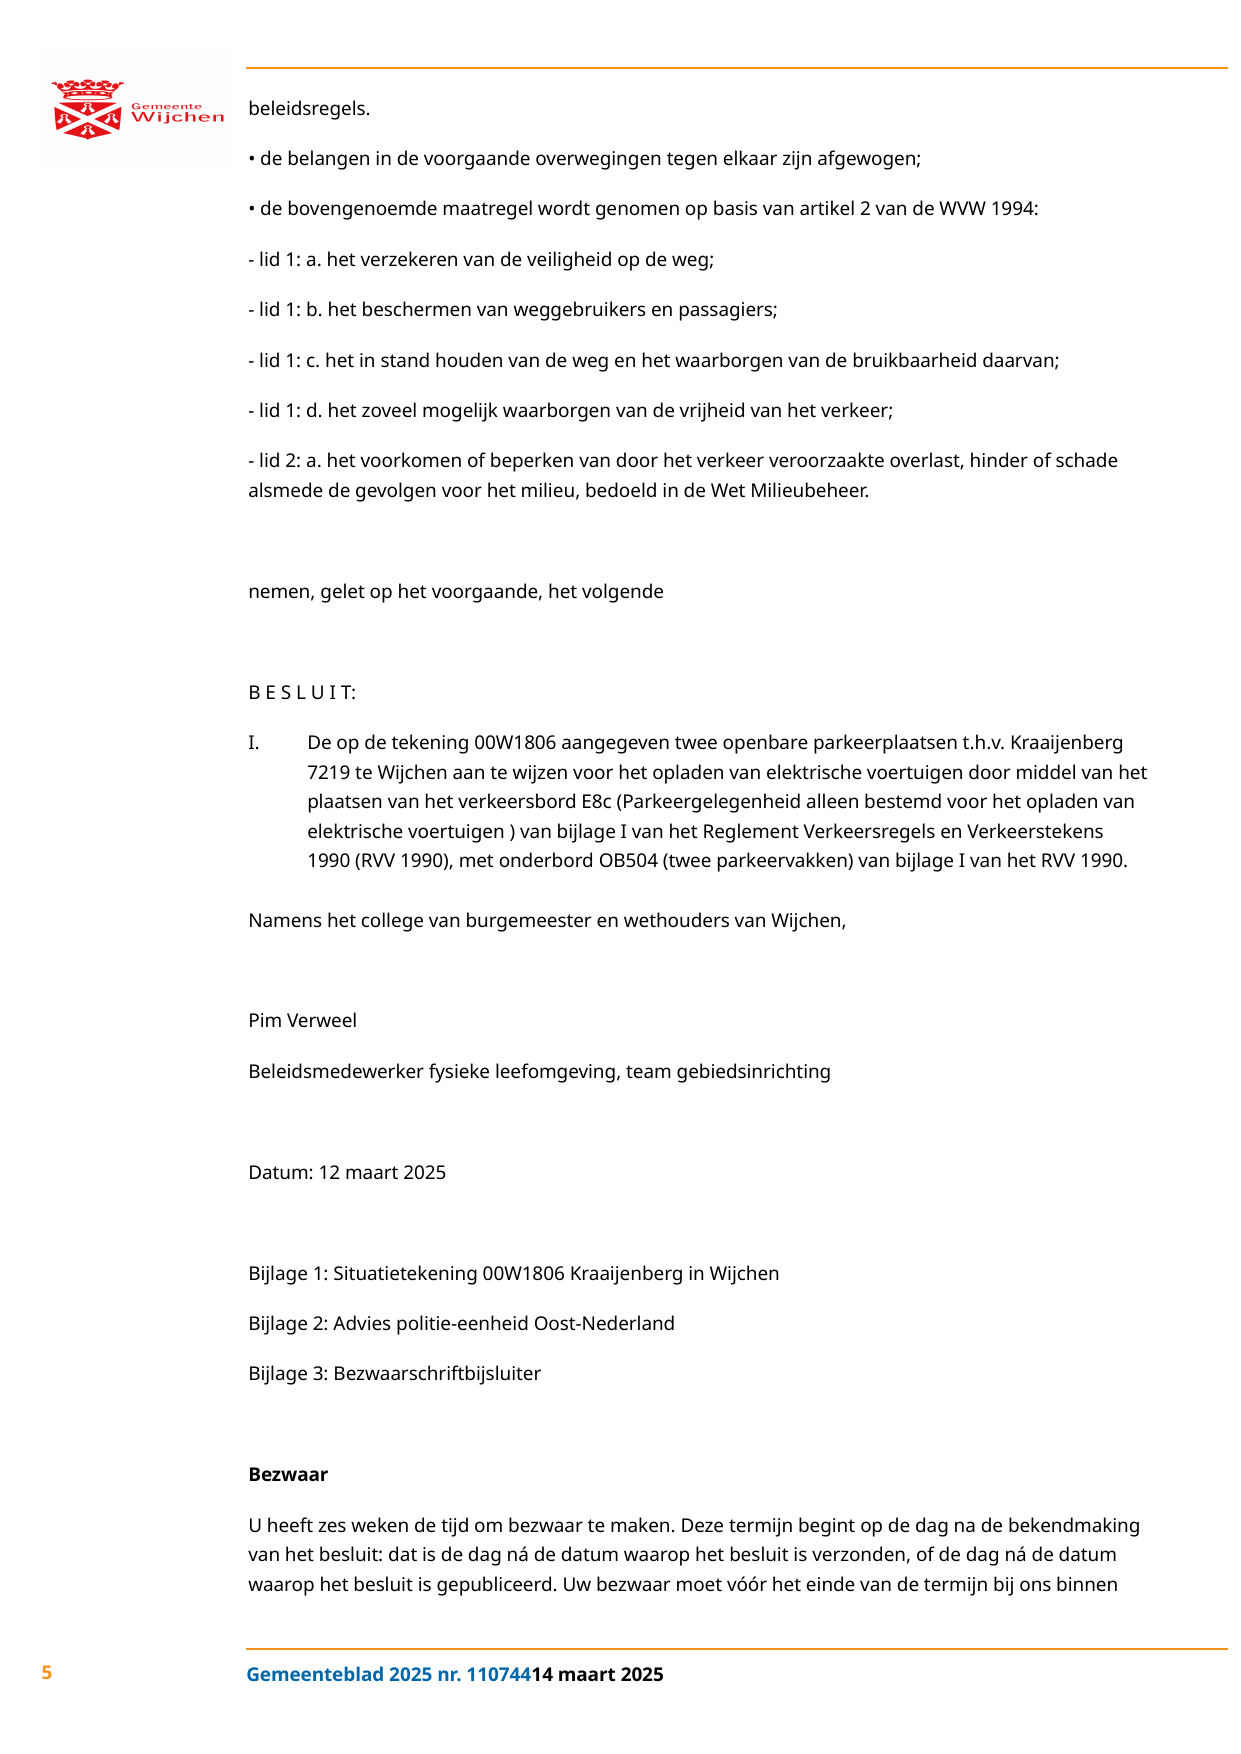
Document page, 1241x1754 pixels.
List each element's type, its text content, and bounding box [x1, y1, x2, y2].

text - lid 2: a. het voorkomen of beperken van door het verkeer veroorzaakte overlast, hinder of schade alsmede de gevolgen voor het milieu, bedoeld in de Wet Milieubeheer. [248, 448, 1152, 503]
text U heeft zes weken de tijd om bezwaar te maken. Deze termijn begint op de dag na de bekendmaking van het besluit: dat is de dag ná de datum waarop het besluit is verzonden, of de dag ná de datum waarop het besluit is gepubliceerd. Uw bezwaar moet vóór het einde van de termijn bij ons binnen [248, 1512, 1152, 1597]
text Bijlage 3: Bezwaarschriftbijsluiter [248, 1361, 1152, 1386]
text beleidsregels. [248, 95, 1152, 121]
text Beleidsmedewerker fysieke leefomgeving, team gebiedsinrichting [248, 1058, 1152, 1084]
text B E S L U I T: [248, 679, 1152, 705]
text • de bovengenoemde maatregel wordt genomen op basis van artikel 2 van de WVW 1994: [248, 196, 1152, 221]
text nemen, gelet op het voorgaande, het volgende [248, 578, 1152, 604]
text Bijlage 1: Situatietekening 00W1806 Kraaijenberg in Wijchen [248, 1260, 1152, 1286]
text Bijlage 2: Advies politie-eenheid Oost-Nederland [248, 1310, 1152, 1336]
text • de belangen in de voorgaande overwegingen tegen elkaar zijn afgewogen; [248, 145, 1152, 171]
text - lid 1: c. het in stand houden van de weg en het waarborgen van de bruikbaarheid daarvan; [248, 347, 1152, 373]
text - lid 1: a. het verzekeren van de veiligheid op de weg; [248, 246, 1152, 272]
text Bezwaar [248, 1461, 1152, 1487]
text - lid 1: b. het beschermen van weggebruikers en passagiers; [248, 296, 1152, 322]
text Pim Verweel [248, 1008, 1152, 1033]
picture [41, 47, 231, 172]
text Namens het college van burgemeester en wethouders van Wijchen, [248, 907, 1152, 933]
text - lid 1: d. het zoveel mogelijk waarborgen van de vrijheid van het verkeer; [248, 397, 1152, 423]
list De op de tekening 00W1806 aangegeven twee openbare parkeerplaatsen t.h.v. Kraaijenberg 7219 te Wijchen aan te wijzen voor het opladen van elektrische voertuigen door middel van het plaatsen van het verkeersbord E8c (Parkeergelegenheid alleen bestemd voor het opladen van elektrische voertuigen ) van bijlage I van het Reglement Verkeersregels en Verkeerstekens 1990 (RVV 1990), met onderbord OB504 (twee parkeervakken) van bijlage I van het RVV 1990. [248, 729, 1152, 873]
text Datum: 12 maart 2025 [248, 1159, 1152, 1185]
